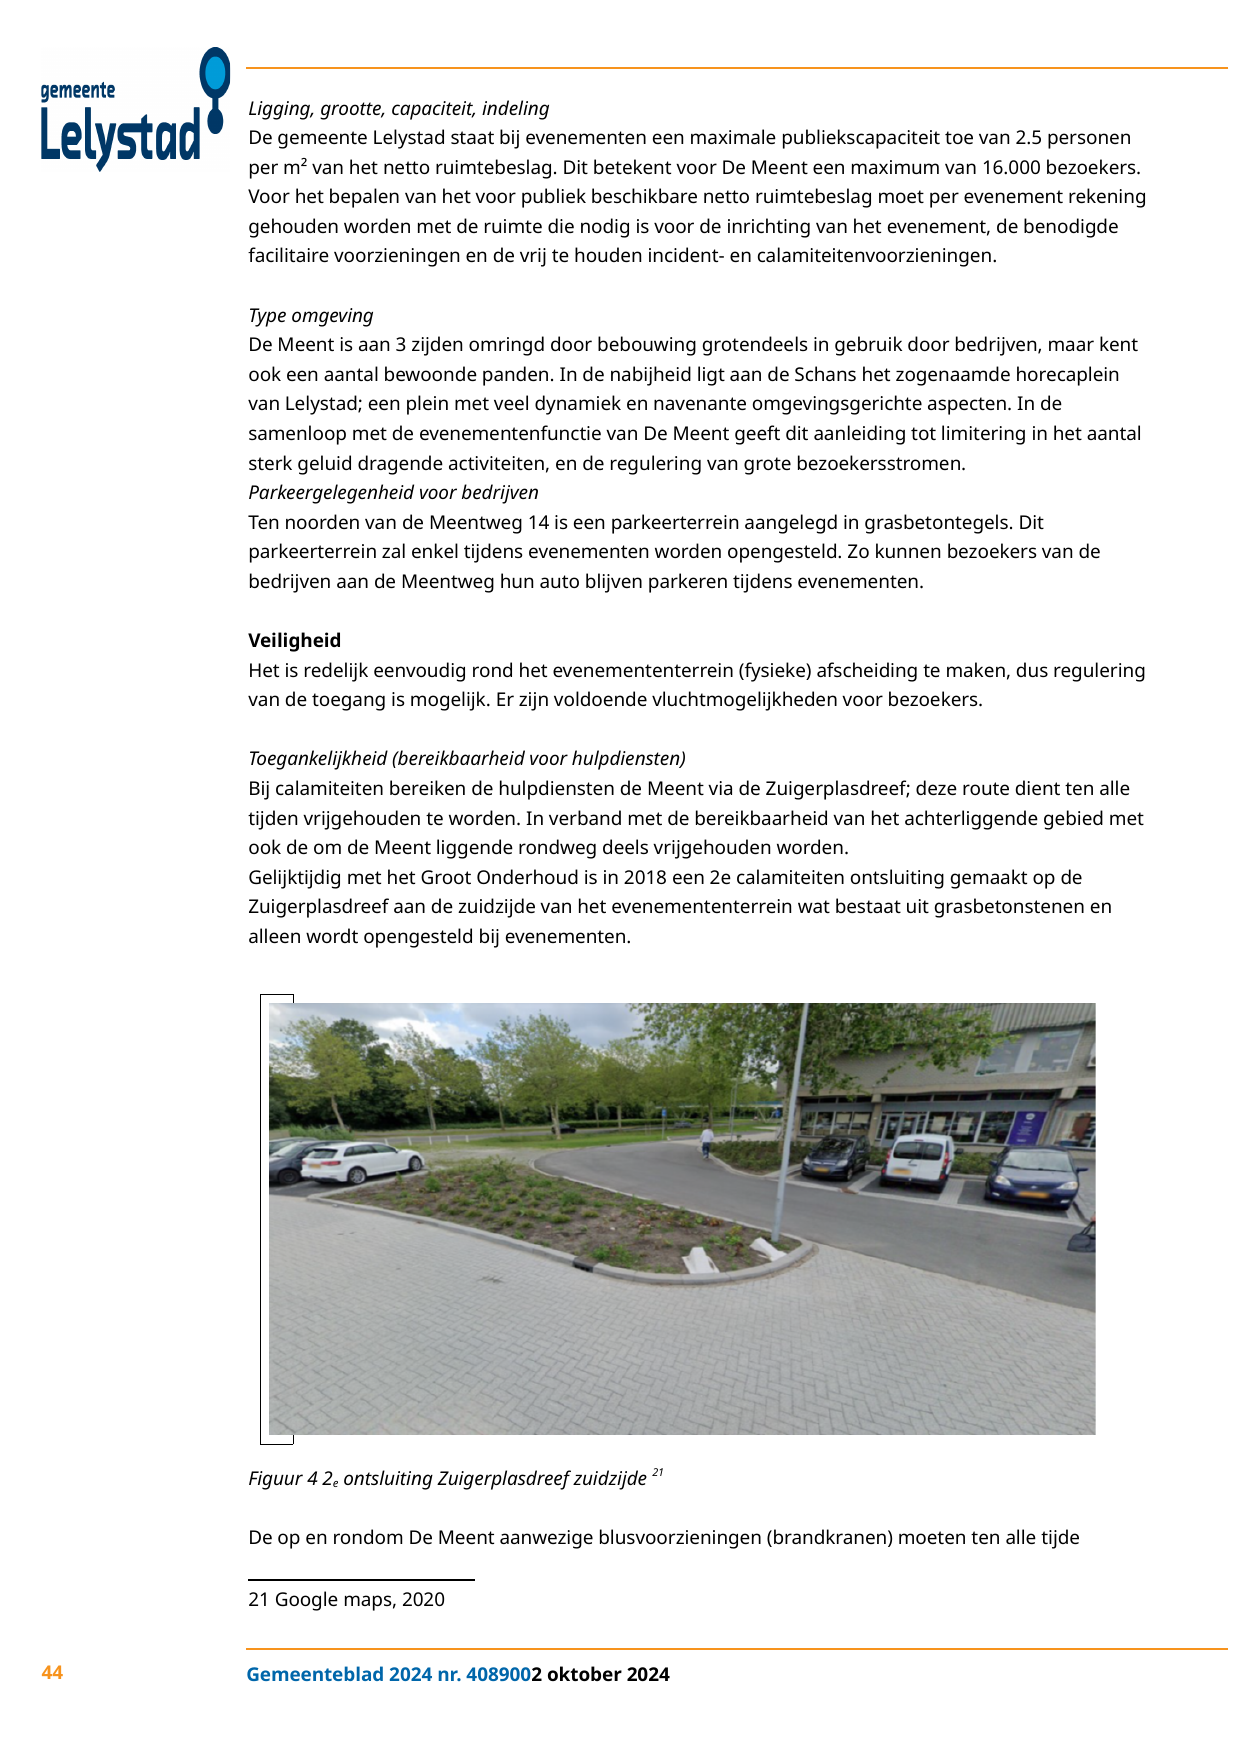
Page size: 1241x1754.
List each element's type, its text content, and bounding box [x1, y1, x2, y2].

text Toegankelijkheid (bereikbaarheid voor hulpdiensten) [248, 746, 1152, 771]
text Gelijktijdig met het Groot Onderhoud is in 2018 een 2e calamiteiten ontsluiting gemaakt op de Zuigerplasdreef aan de zuidzijde van het evenemententerrein wat bestaat uit grasbetonstenen en alleen wordt opengesteld bij evenementen. [248, 864, 1152, 949]
text Ligging, grootte, capaciteit, indeling [248, 95, 1152, 121]
picture [41, 47, 231, 172]
picture [268, 1003, 1096, 1435]
text Ten noorden van de Meentweg 14 is een parkeerterrein aangelegd in grasbetontegels. Dit parkeerterrein zal enkel tijdens evenementen worden opengesteld. Zo kunnen bezoekers van de bedrijven aan de Meentweg hun auto blijven parkeren tijdens evenementen. [248, 509, 1152, 594]
text Het is redelijk eenvoudig rond het evenemententerrein (fysieke) afscheiding te maken, dus regulering van de toegang is mogelijk. Er zijn voldoende vluchtmogelijkheden voor bezoekers. [248, 657, 1152, 712]
text De Meent is aan 3 zijden omringd door bebouwing grotendeels in gebruik door bedrijven, maar kent ook een aantal bewoonde panden. In de nabijheid ligt aan de Schans het zogenaamde horecaplein van Lelystad; een plein met veel dynamiek en navenante omgevingsgerichte aspecten. In de samenloop met de evenementenfunctie van De Meent geeft dit aanleiding tot limitering in het aantal sterk geluid dragende activiteiten, en de regulering van grote bezoekersstromen. [248, 331, 1152, 476]
text Parkeergelegenheid voor bedrijven [248, 479, 1152, 505]
text Figuur 4 2e ontsluiting Zuigerplasdreef zuidzijde [248, 1465, 1152, 1491]
text Type omgeving [248, 302, 1152, 328]
text De gemeente Lelystad staat bij evenementen een maximale publiekscapaciteit toe van 2.5 personen per m² van het netto ruimtebeslag. Dit betekent voor De Meent een maximum van 16.000 bezoekers. Voor het bepalen van het voor publiek beschikbare netto ruimtebeslag moet per evenement rekening gehouden worden met de ruimte die nodig is voor de inrichting van het evenement, de benodigde facilitaire voorzieningen en de vrij te houden incident- en calamiteitenvoorzieningen. [248, 124, 1152, 268]
text De op en rondom De Meent aanwezige blusvoorzieningen (brandkranen) moeten ten alle tijde [248, 1524, 1152, 1550]
text Veiligheid [248, 627, 1152, 653]
text Bij calamiteiten bereiken de hulpdiensten de Meent via de Zuigerplasdreef; deze route dient ten alle tijden vrijgehouden te worden. In verband met de bereikbaarheid van het achterliggende gebied met ook de om de Meent liggende rondweg deels vrijgehouden worden. [248, 775, 1152, 860]
text Google maps, 2020 [248, 1586, 1152, 1612]
